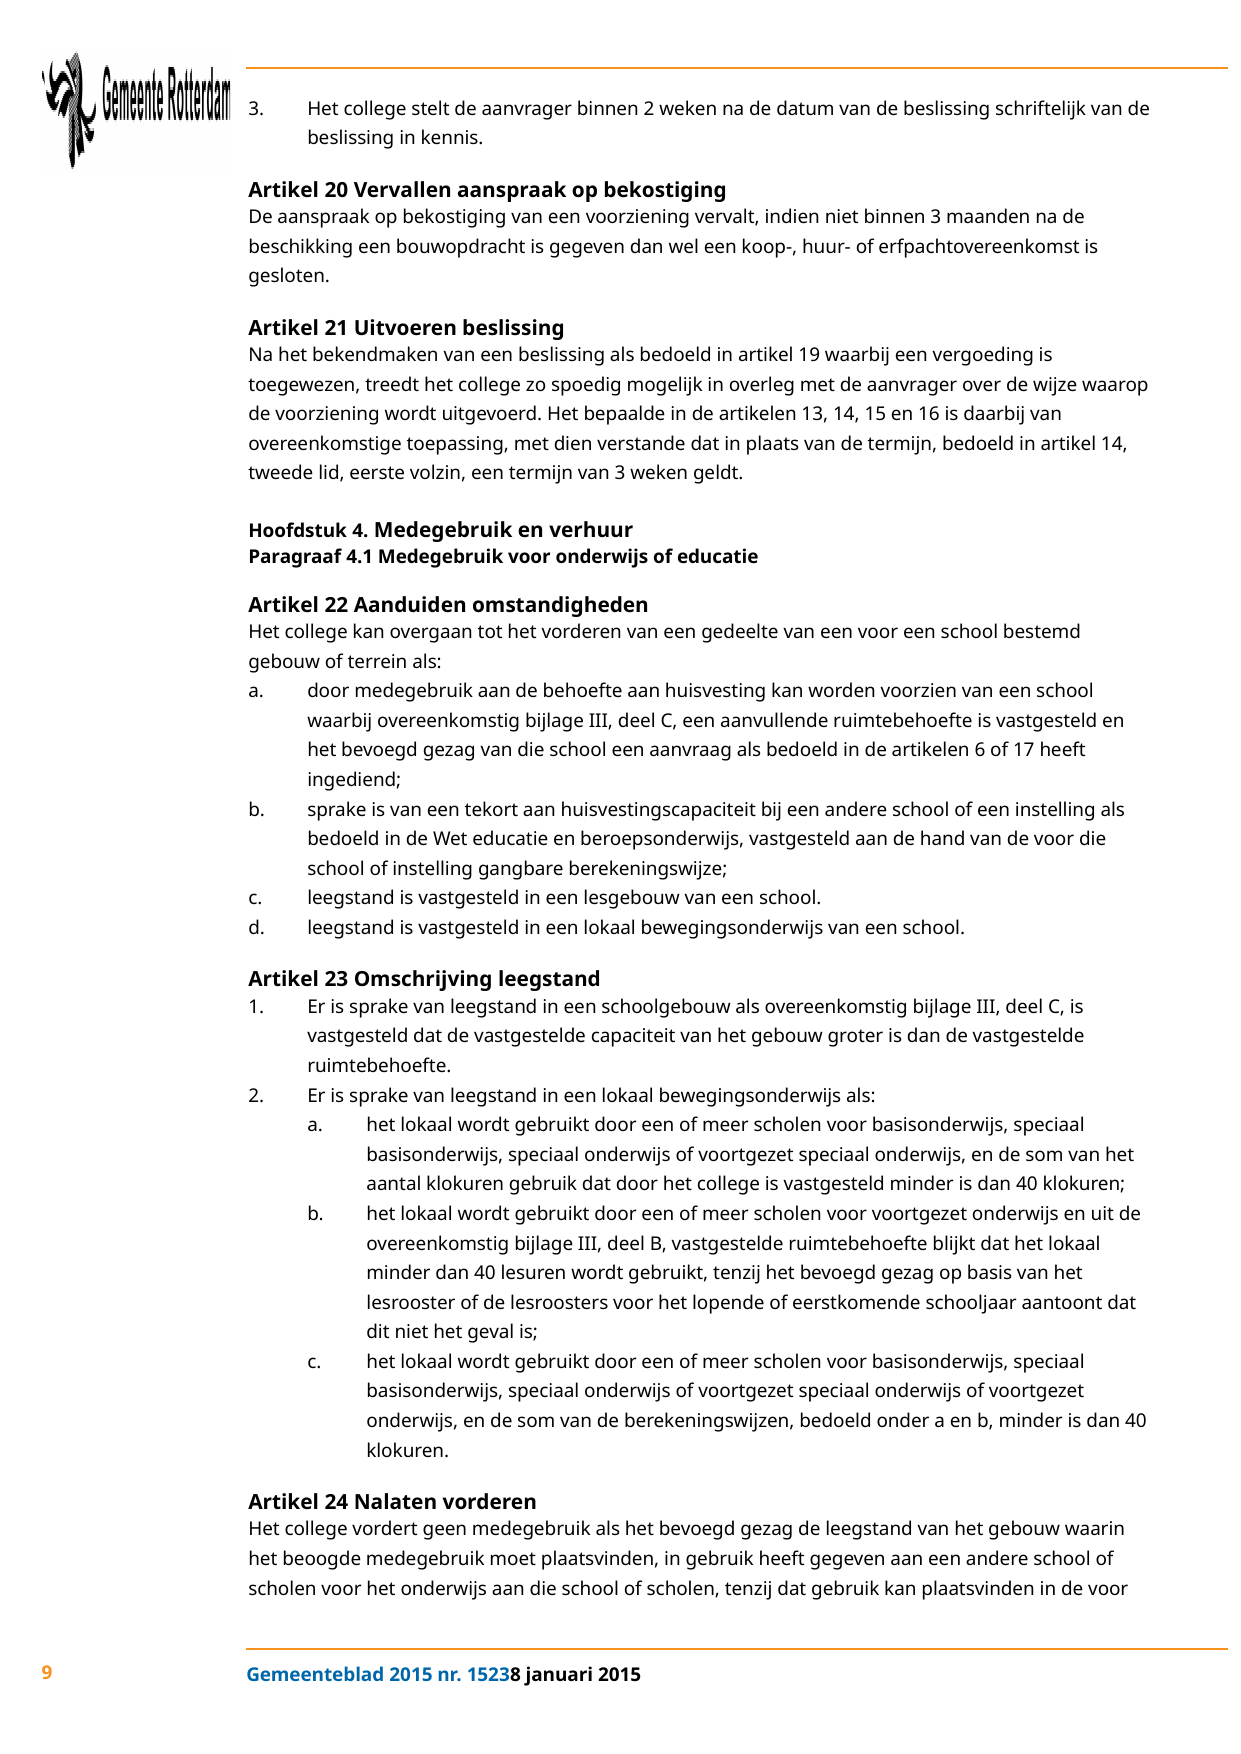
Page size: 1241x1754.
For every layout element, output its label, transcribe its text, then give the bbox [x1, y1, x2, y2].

list leegstand is vastgesteld in een lesgebouw van een school. [248, 884, 1152, 910]
list het lokaal wordt gebruikt door een of meer scholen voor voortgezet onderwijs en uit de overeenkomstig bijlage III, deel B, vastgestelde ruimtebehoefte blijkt dat het lokaal minder dan 40 lesuren wordt gebruikt, tenzij het bevoegd gezag op basis van het lesrooster of de lesroosters voor het lopende of eerstkomende schooljaar aantoont dat dit niet het geval is; [307, 1200, 1152, 1344]
list sprake is van een tekort aan huisvestingscapaciteit bij een andere school of een instelling als bedoeld in de Wet educatie en beroepsonderwijs, vastgesteld aan de hand van de voor die school of instelling gangbare berekeningswijze; [248, 796, 1152, 881]
list het lokaal wordt gebruikt door een of meer scholen voor basisonderwijs, speciaal basisonderwijs, speciaal onderwijs of voortgezet speciaal onderwijs, en de som van het aantal klokuren gebruik dat door het college is vastgesteld minder is dan 40 klokuren; [307, 1111, 1152, 1196]
picture [41, 47, 231, 172]
text Hoofdstuk 4. Medegebruik en verhuur [248, 515, 1152, 543]
text Het college vordert geen medegebruik als het bevoegd gezag de leegstand van het gebouw waarin het beoogde medegebruik moet plaatsvinden, in gebruik heeft gegeven aan een andere school of scholen voor het onderwijs aan die school of scholen, tenzij dat gebruik kan plaatsvinden in de voor [248, 1516, 1152, 1601]
text Paragraaf 4.1 Medegebruik voor onderwijs of educatie [248, 543, 1152, 569]
text De aanspraak op bekostiging van een voorziening vervalt, indien niet binnen 3 maanden na de beschikking een bouwopdracht is gegeven dan wel een koop-, huur- of erfpachtovereenkomst is gesloten. [248, 203, 1152, 288]
list door medegebruik aan de behoefte aan huisvesting kan worden voorzien van een school waarbij overeenkomstig bijlage III, deel C, een aanvullende ruimtebehoefte is vastgesteld en het bevoegd gezag van die school een aanvraag als bedoeld in de artikelen 6 of 17 heeft ingediend; [248, 677, 1152, 792]
list leegstand is vastgesteld in een lokaal bewegingsonderwijs van een school. [248, 914, 1152, 940]
list Er is sprake van leegstand in een lokaal bewegingsonderwijs als: [248, 1082, 1152, 1107]
text Artikel 24 Nalaten vorderen [248, 1487, 1152, 1516]
text Artikel 22 Aanduiden omstandigheden [248, 590, 1152, 618]
text Artikel 23 Omschrijving leegstand [248, 964, 1152, 993]
text Het college kan overgaan tot het vorderen van een gedeelte van een voor een school bestemd gebouw of terrein als: [248, 618, 1152, 674]
text Artikel 20 Vervallen aanspraak op bekostiging [248, 175, 1152, 203]
list het lokaal wordt gebruikt door een of meer scholen voor basisonderwijs, speciaal basisonderwijs, speciaal onderwijs of voortgezet speciaal onderwijs of voortgezet onderwijs, en de som van de berekeningswijzen, bedoeld onder a en b, minder is dan 40 klokuren. [307, 1348, 1152, 1462]
list Er is sprake van leegstand in een schoolgebouw als overeenkomstig bijlage III, deel C, is vastgesteld dat de vastgestelde capaciteit van het gebouw groter is dan de vastgestelde ruimtebehoefte. [248, 993, 1152, 1078]
list Het college stelt de aanvrager binnen 2 weken na de datum van de beslissing schriftelijk van de beslissing in kennis. [248, 95, 1152, 150]
text Artikel 21 Uitvoeren beslissing [248, 313, 1152, 341]
text Na het bekendmaken van een beslissing als bedoeld in artikel 19 waarbij een vergoeding is toegewezen, treedt het college zo spoedig mogelijk in overleg met de aanvrager over de wijze waarop de voorziening wordt uitgevoerd. Het bepaalde in de artikelen 13, 14, 15 en 16 is daarbij van overeenkomstige toepassing, met dien verstande dat in plaats van de termijn, bedoeld in artikel 14, tweede lid, eerste volzin, een termijn van 3 weken geldt. [248, 341, 1152, 485]
